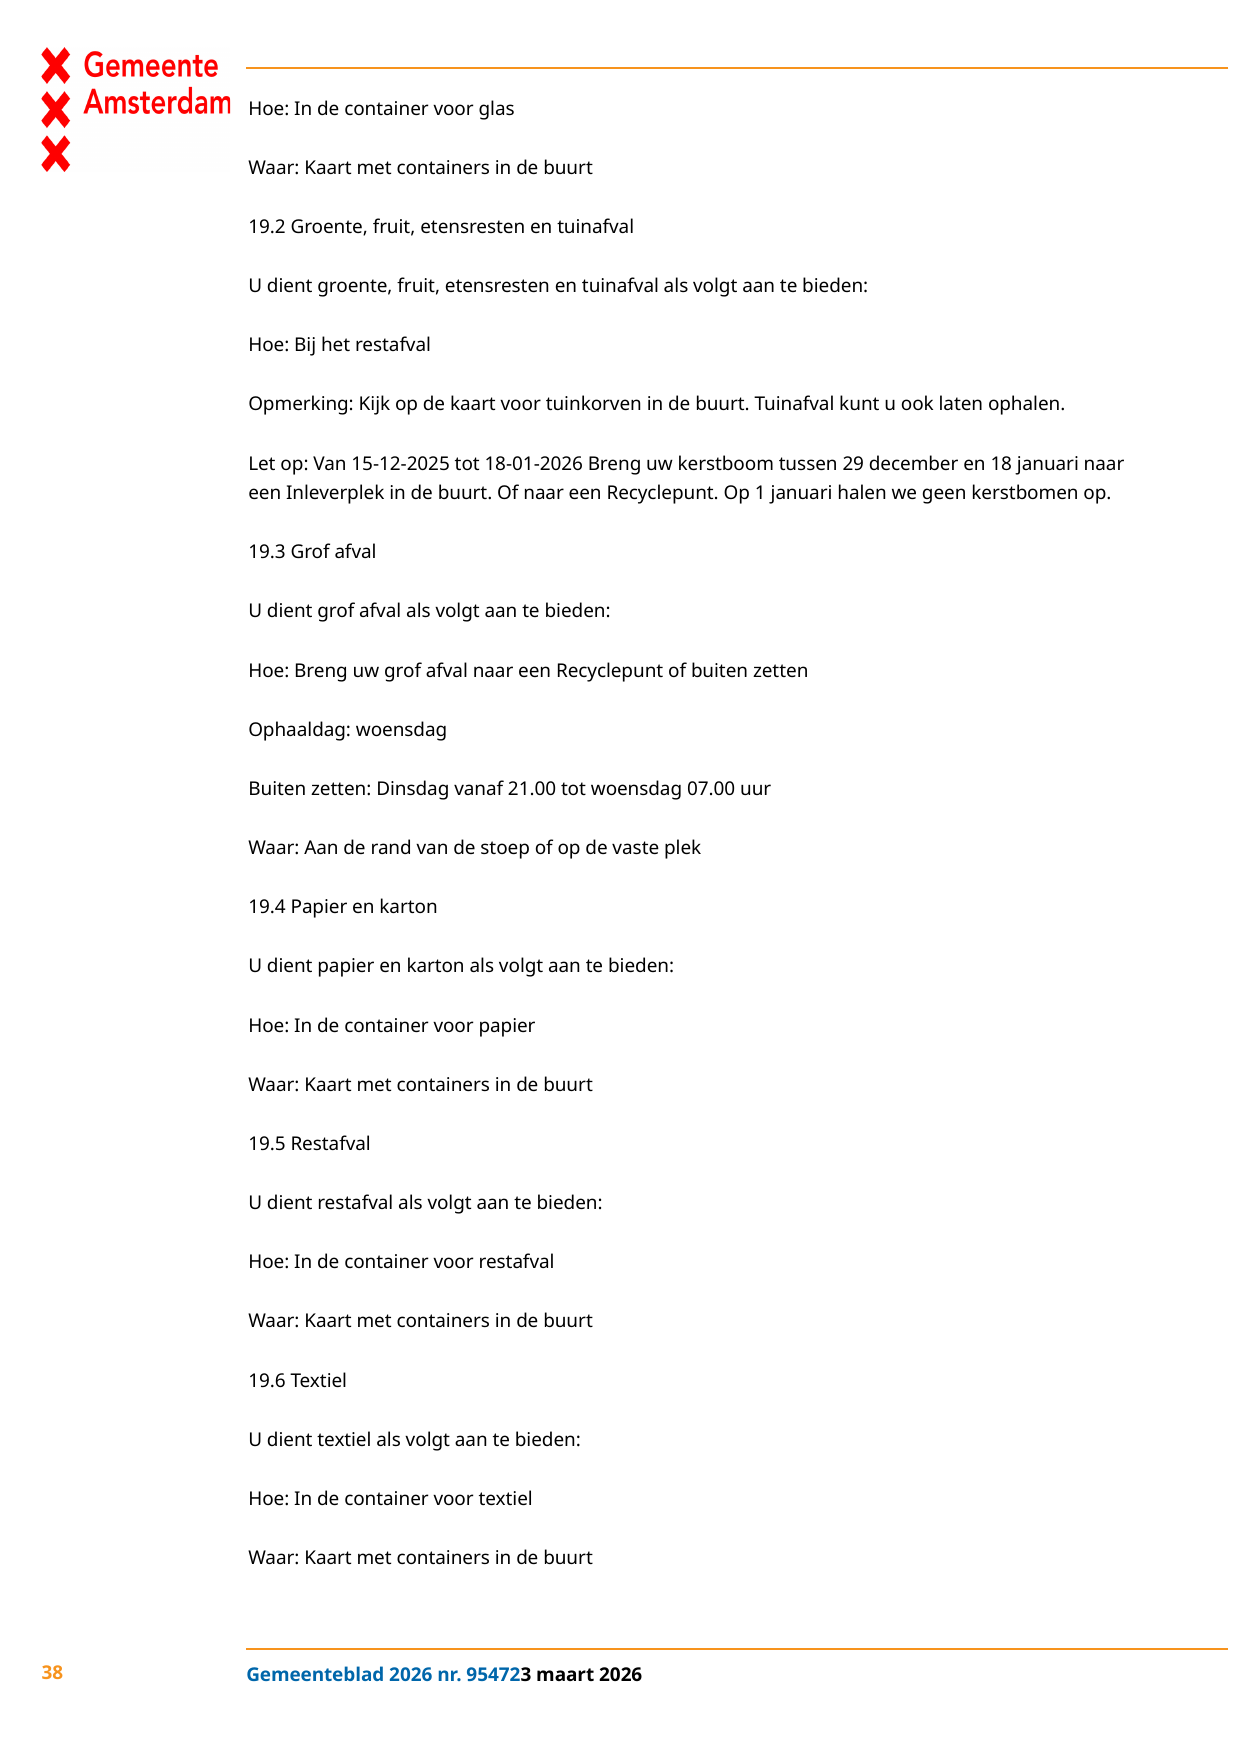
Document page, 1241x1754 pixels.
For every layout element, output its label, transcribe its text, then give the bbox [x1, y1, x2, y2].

text U dient grof afval als volgt aan te bieden: [248, 598, 1152, 623]
text Waar: Kaart met containers in de buurt [248, 1071, 1152, 1097]
text Hoe: Breng uw grof afval naar een Recyclepunt of buiten zetten [248, 657, 1152, 683]
text U dient restafval als volgt aan te bieden: [248, 1189, 1152, 1215]
text Waar: Kaart met containers in de buurt [248, 1308, 1152, 1333]
text Buiten zetten: Dinsdag vanaf 21.00 tot woensdag 07.00 uur [248, 775, 1152, 801]
text 19.6 Textiel [248, 1367, 1152, 1393]
text Hoe: In de container voor glas [248, 95, 1152, 121]
text 19.2 Groente, fruit, etensresten en tuinafval [248, 213, 1152, 239]
text Hoe: Bij het restafval [248, 331, 1152, 357]
text U dient groente, fruit, etensresten en tuinafval als volgt aan te bieden: [248, 272, 1152, 298]
text Let op: Van 15-12-2025 tot 18-01-2026 Breng uw kerstboom tussen 29 december en 18 januari naar een Inleverplek in de buurt. Of naar een Recyclepunt. Op 1 januari halen we geen kerstbomen op. [248, 450, 1152, 505]
text Hoe: In de container voor papier [248, 1012, 1152, 1038]
text Waar: Kaart met containers in de buurt [248, 154, 1152, 180]
text 19.5 Restafval [248, 1130, 1152, 1156]
text U dient papier en karton als volgt aan te bieden: [248, 953, 1152, 978]
text Ophaaldag: woensdag [248, 716, 1152, 742]
text U dient textiel als volgt aan te bieden: [248, 1426, 1152, 1452]
text Waar: Kaart met containers in de buurt [248, 1544, 1152, 1570]
text 19.3 Grof afval [248, 538, 1152, 564]
text 19.4 Papier en karton [248, 893, 1152, 919]
text Opmerking: Kijk op de kaart voor tuinkorven in de buurt. Tuinafval kunt u ook laten ophalen. [248, 391, 1152, 416]
text Waar: Aan de rand van de stoep of op de vaste plek [248, 834, 1152, 860]
text Hoe: In de container voor restafval [248, 1248, 1152, 1274]
picture [41, 47, 231, 172]
text Hoe: In de container voor textiel [248, 1485, 1152, 1511]
